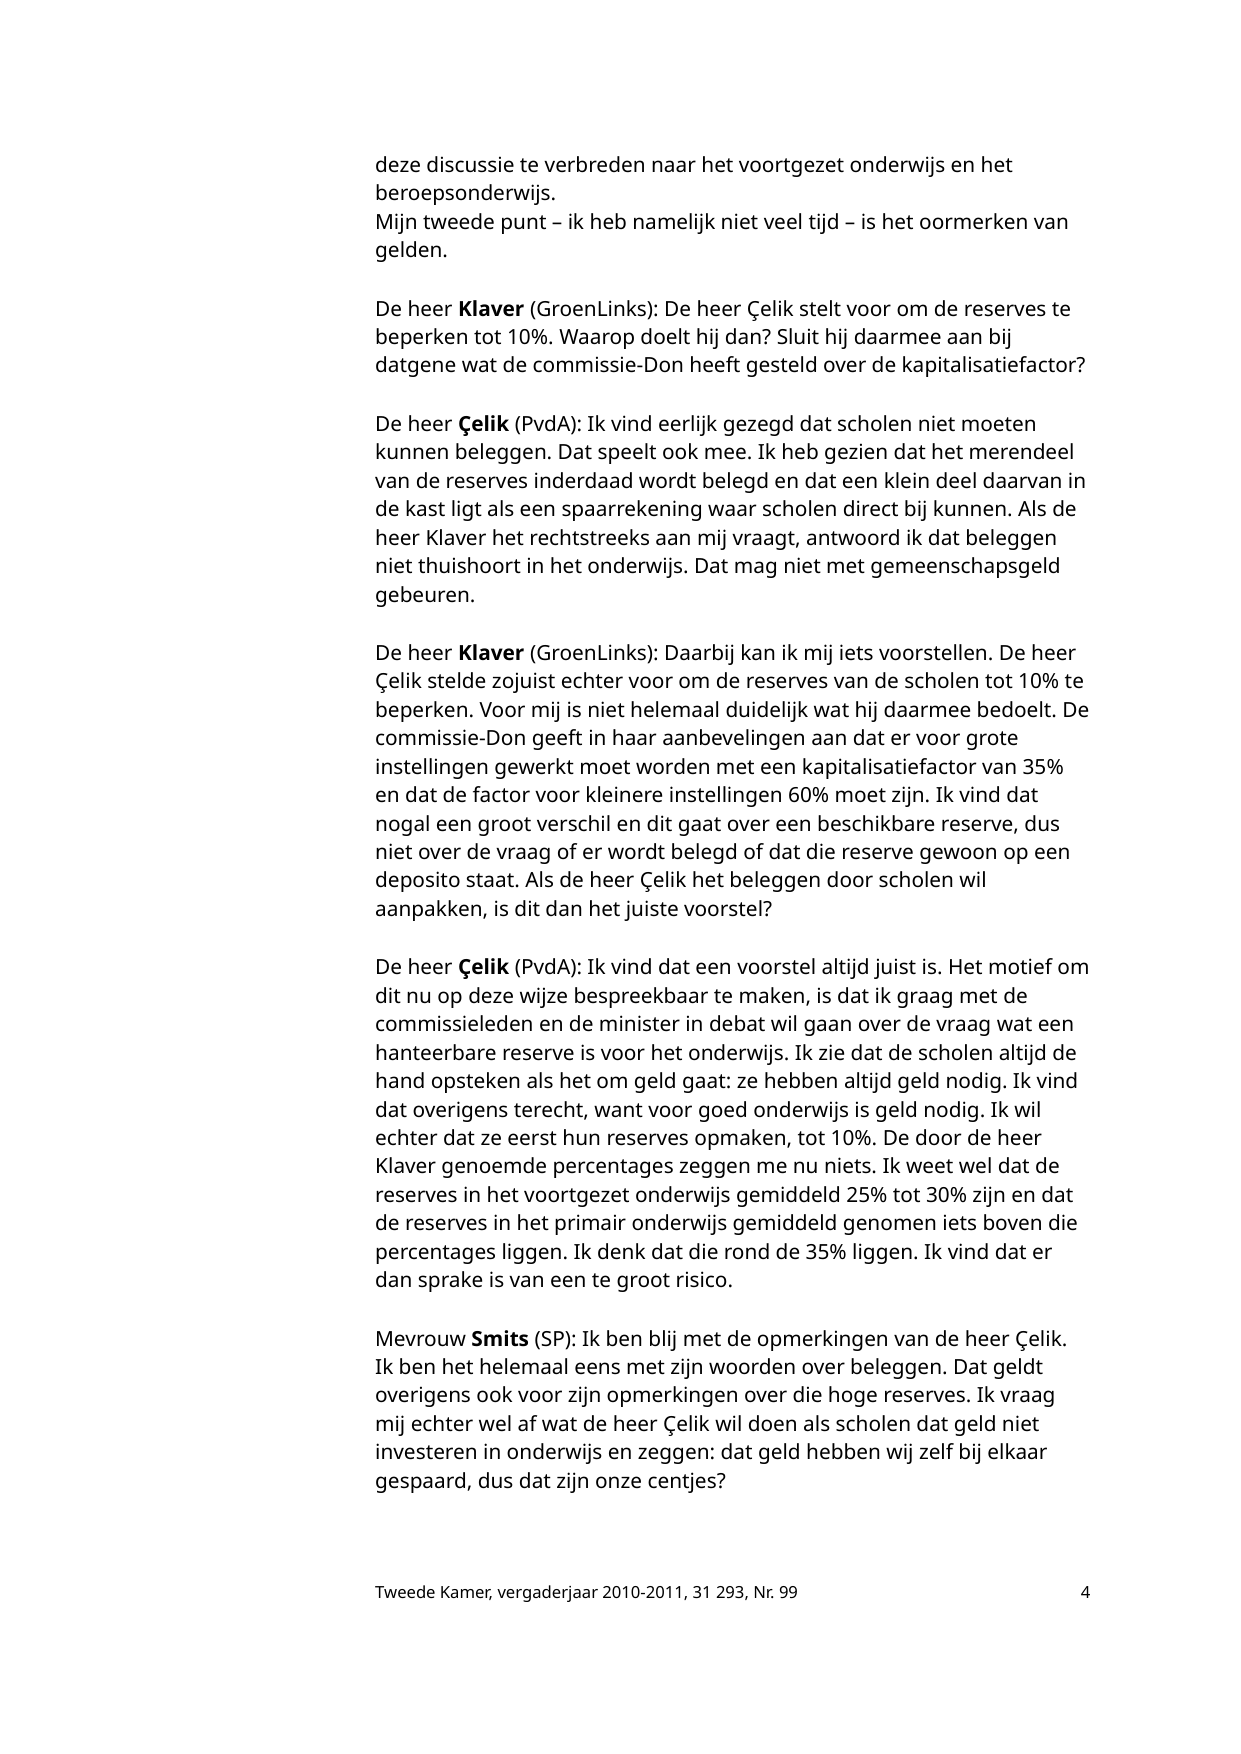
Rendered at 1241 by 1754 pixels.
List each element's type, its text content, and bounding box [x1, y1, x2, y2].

text De heer Çelik (PvdA): Ik vind dat een voorstel altijd juist is. Het motief om dit nu op deze wijze bespreekbaar te maken, is dat ik graag met de commissieleden en de minister in debat wil gaan over de vraag wat een hanteerbare reserve is voor het onderwijs. Ik zie dat de scholen altijd de hand opsteken als het om geld gaat: ze hebben altijd geld nodig. Ik vind dat overigens terecht, want voor goed onderwijs is geld nodig. Ik wil echter dat ze eerst hun reserves opmaken, tot 10%. De door de heer Klaver genoemde percentages zeggen me nu niets. Ik weet wel dat de reserves in het voortgezet onderwijs gemiddeld 25% tot 30% zijn en dat de reserves in het primair onderwijs gemiddeld genomen iets boven die percentages liggen. Ik denk dat die rond de 35% liggen. Ik vind dat er dan sprake is van een te groot risico. [375, 952, 1090, 1294]
text De heer Çelik (PvdA): Ik vind eerlijk gezegd dat scholen niet moeten kunnen beleggen. Dat speelt ook mee. Ik heb gezien dat het merendeel van de reserves inderdaad wordt belegd en dat een klein deel daarvan in de kast ligt als een spaarrekening waar scholen direct bij kunnen. Als de heer Klaver het rechtstreeks aan mij vraagt, antwoord ik dat beleggen niet thuishoort in het onderwijs. Dat mag niet met gemeenschapsgeld gebeuren. [375, 409, 1090, 608]
text deze discussie te verbreden naar het voortgezet onderwijs en het beroepsonderwijs. [375, 150, 1090, 207]
text Mevrouw Smits (SP): Ik ben blij met de opmerkingen van de heer Çelik. Ik ben het helemaal eens met zijn woorden over beleggen. Dat geldt overigens ook voor zijn opmerkingen over die hoge reserves. Ik vraag mij echter wel af wat de heer Çelik wil doen als scholen dat geld niet investeren in onderwijs en zeggen: dat geld hebben wij zelf bij elkaar gespaard, dus dat zijn onze centjes? [375, 1324, 1090, 1494]
text De heer Klaver (GroenLinks): Daarbij kan ik mij iets voorstellen. De heer Çelik stelde zojuist echter voor om de reserves van de scholen tot 10% te beperken. Voor mij is niet helemaal duidelijk wat hij daarmee bedoelt. De commissie-Don geeft in haar aanbevelingen aan dat er voor grote instellingen gewerkt moet worden met een kapitalisatiefactor van 35% en dat de factor voor kleinere instellingen 60% moet zijn. Ik vind dat nogal een groot verschil en dit gaat over een beschikbare reserve, dus niet over de vraag of er wordt belegd of dat die reserve gewoon op een deposito staat. Als de heer Çelik het beleggen door scholen wil aanpakken, is dit dan het juiste voorstel? [375, 638, 1090, 922]
text De heer Klaver (GroenLinks): De heer Çelik stelt voor om de reserves te beperken tot 10%. Waarop doelt hij dan? Sluit hij daarmee aan bij datgene wat de commissie-Don heeft gesteld over de kapitalisatiefactor? [375, 294, 1090, 379]
text Mijn tweede punt – ik heb namelijk niet veel tijd – is het oormerken van gelden. [375, 207, 1090, 264]
